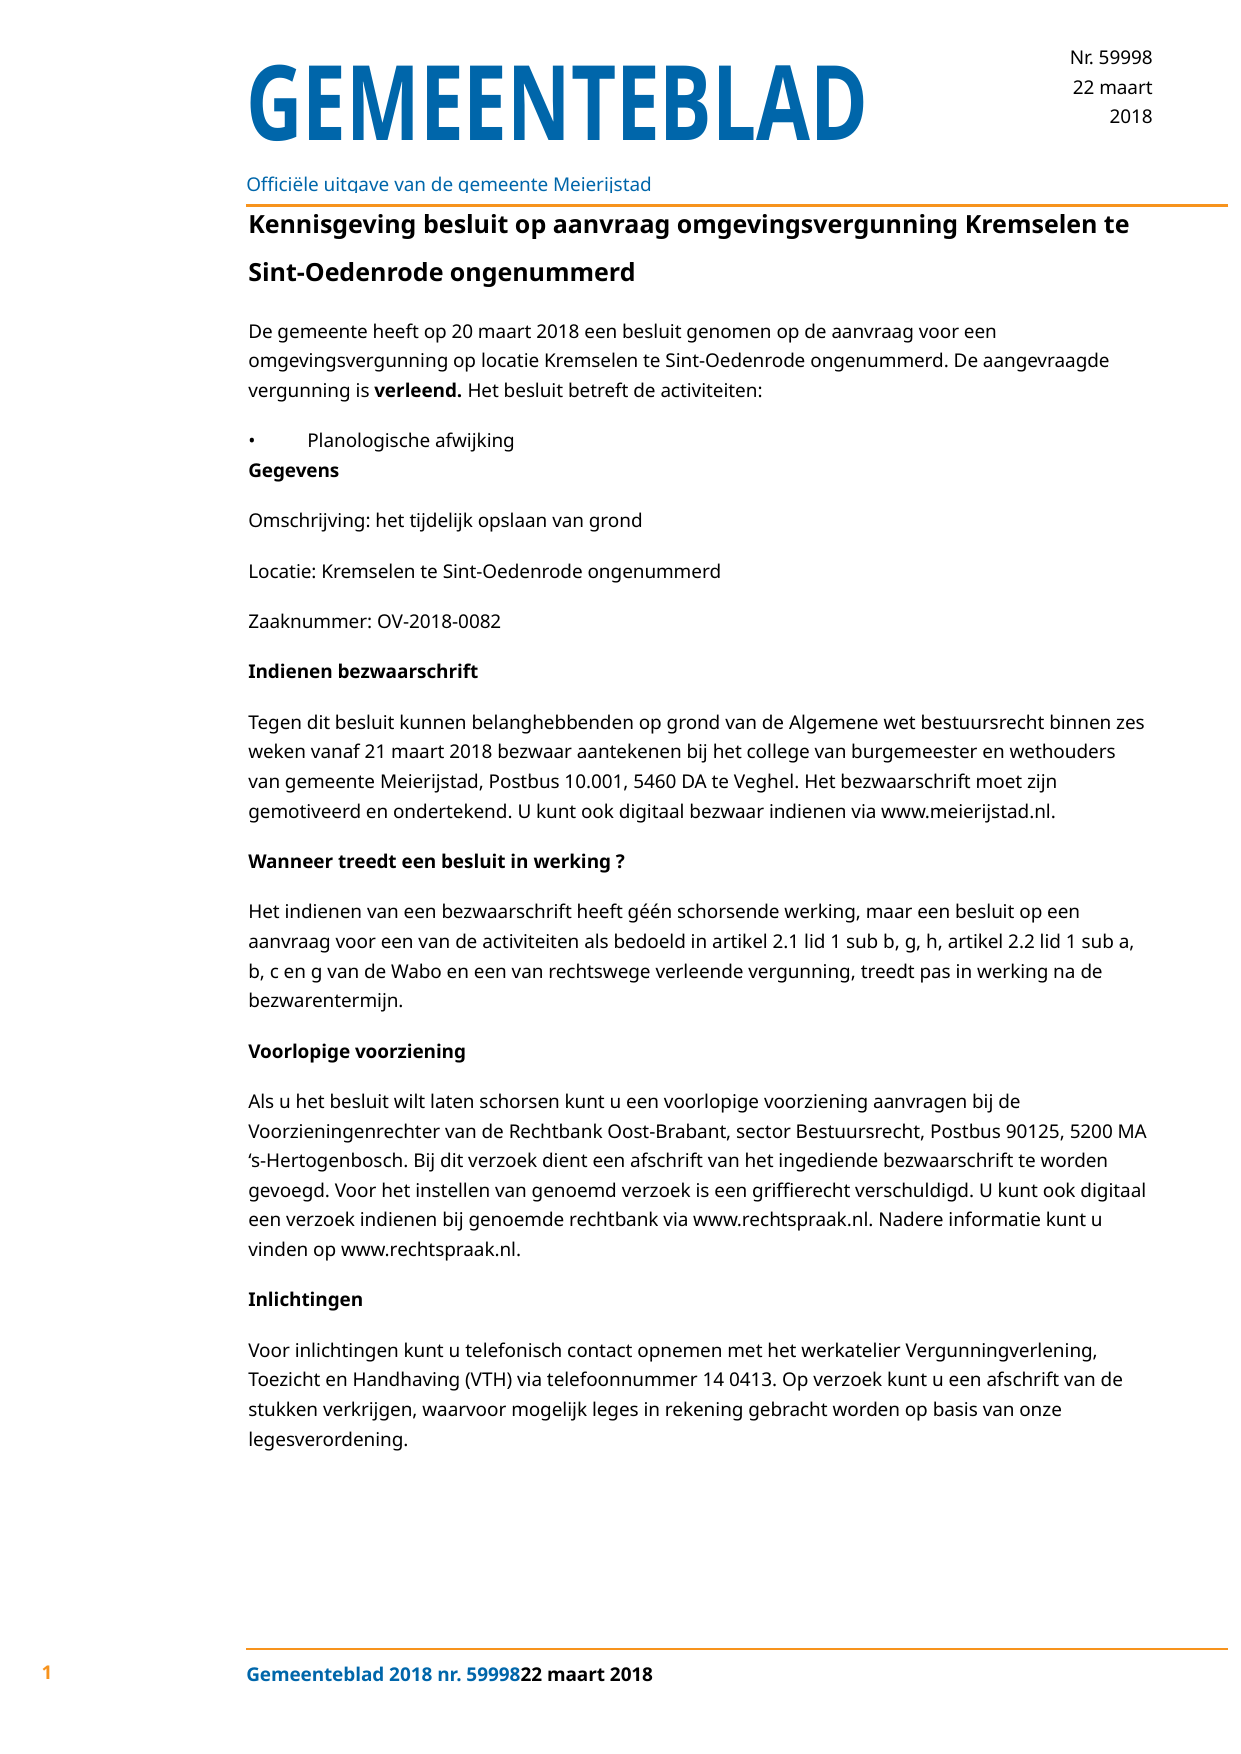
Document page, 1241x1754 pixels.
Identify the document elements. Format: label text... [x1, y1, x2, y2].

text Locatie: Kremselen te Sint-Oedenrode ongenummerd [248, 558, 1152, 584]
text Zaaknummer: OV-2018-0082 [248, 608, 1152, 634]
text Indienen bezwaarschrift [248, 659, 1152, 684]
text Tegen dit besluit kunnen belanghebbenden op grond van de Algemene wet bestuursrecht binnen zes weken vanaf 21 maart 2018 bezwaar aantekenen bij het college van burgemeester en wethouders van gemeente Meierijstad, Postbus 10.001, 5460 DA te Veghel. Het bezwaarschrift moet zijn gemotiveerd en ondertekend. U kunt ook digitaal bezwaar indienen via www.meierijstad.nl. [248, 709, 1152, 824]
text Voor inlichtingen kunt u telefonisch contact opnemen met het werkatelier Vergunningverlening, Toezicht en Handhaving (VTH) via telefoonnummer 14 0413. Op verzoek kunt u een afschrift van de stukken verkrijgen, waarvoor mogelijk leges in rekening gebracht worden op basis van onze legesverordening. [248, 1337, 1152, 1452]
text Als u het besluit wilt laten schorsen kunt u een voorlopige voorziening aanvragen bij de Voorzieningenrechter van de Rechtbank Oost-Brabant, sector Bestuursrecht, Postbus 90125, 5200 MA ‘s-Hertogenbosch. Bij dit verzoek dient een afschrift van het ingediende bezwaarschrift te worden gevoegd. Voor het instellen van genoemd verzoek is een griffierecht verschuldigd. U kunt ook digitaal een verzoek indienen bij genoemde rechtbank via www.rechtspraak.nl. Nadere informatie kunt u vinden op www.rechtspraak.nl. [248, 1088, 1152, 1262]
text De gemeente heeft op 20 maart 2018 een besluit genomen op de aanvraag voor een omgevingsvergunning op locatie Kremselen te Sint-Oedenrode ongenummerd. De aangevraagde vergunning is verleend. Het besluit betreft de activiteiten: [248, 318, 1152, 403]
picture [41, 47, 231, 172]
text Voorlopige voorziening [248, 1038, 1152, 1064]
text Het indienen van een bezwaarschrift heeft géén schorsende werking, maar een besluit op een aanvraag voor een van de activiteiten als bedoeld in artikel 2.1 lid 1 sub b, g, h, artikel 2.2 lid 1 sub a, b, c en g van de Wabo en een van rechtswege verleende vergunning, treedt pas in werking na de bezwarentermijn. [248, 899, 1152, 1013]
text Omschrijving: het tijdelijk opslaan van grond [248, 507, 1152, 533]
text Kennisgeving besluit op aanvraag omgevingsvergunning Kremselen te Sint-Oedenrode ongenummerd [248, 207, 1152, 288]
text Wanneer treedt een besluit in werking ? [248, 848, 1152, 874]
text Inlichtingen [248, 1287, 1152, 1312]
list Planologische afwijking [248, 427, 1152, 453]
text Gegevens [248, 457, 1152, 483]
